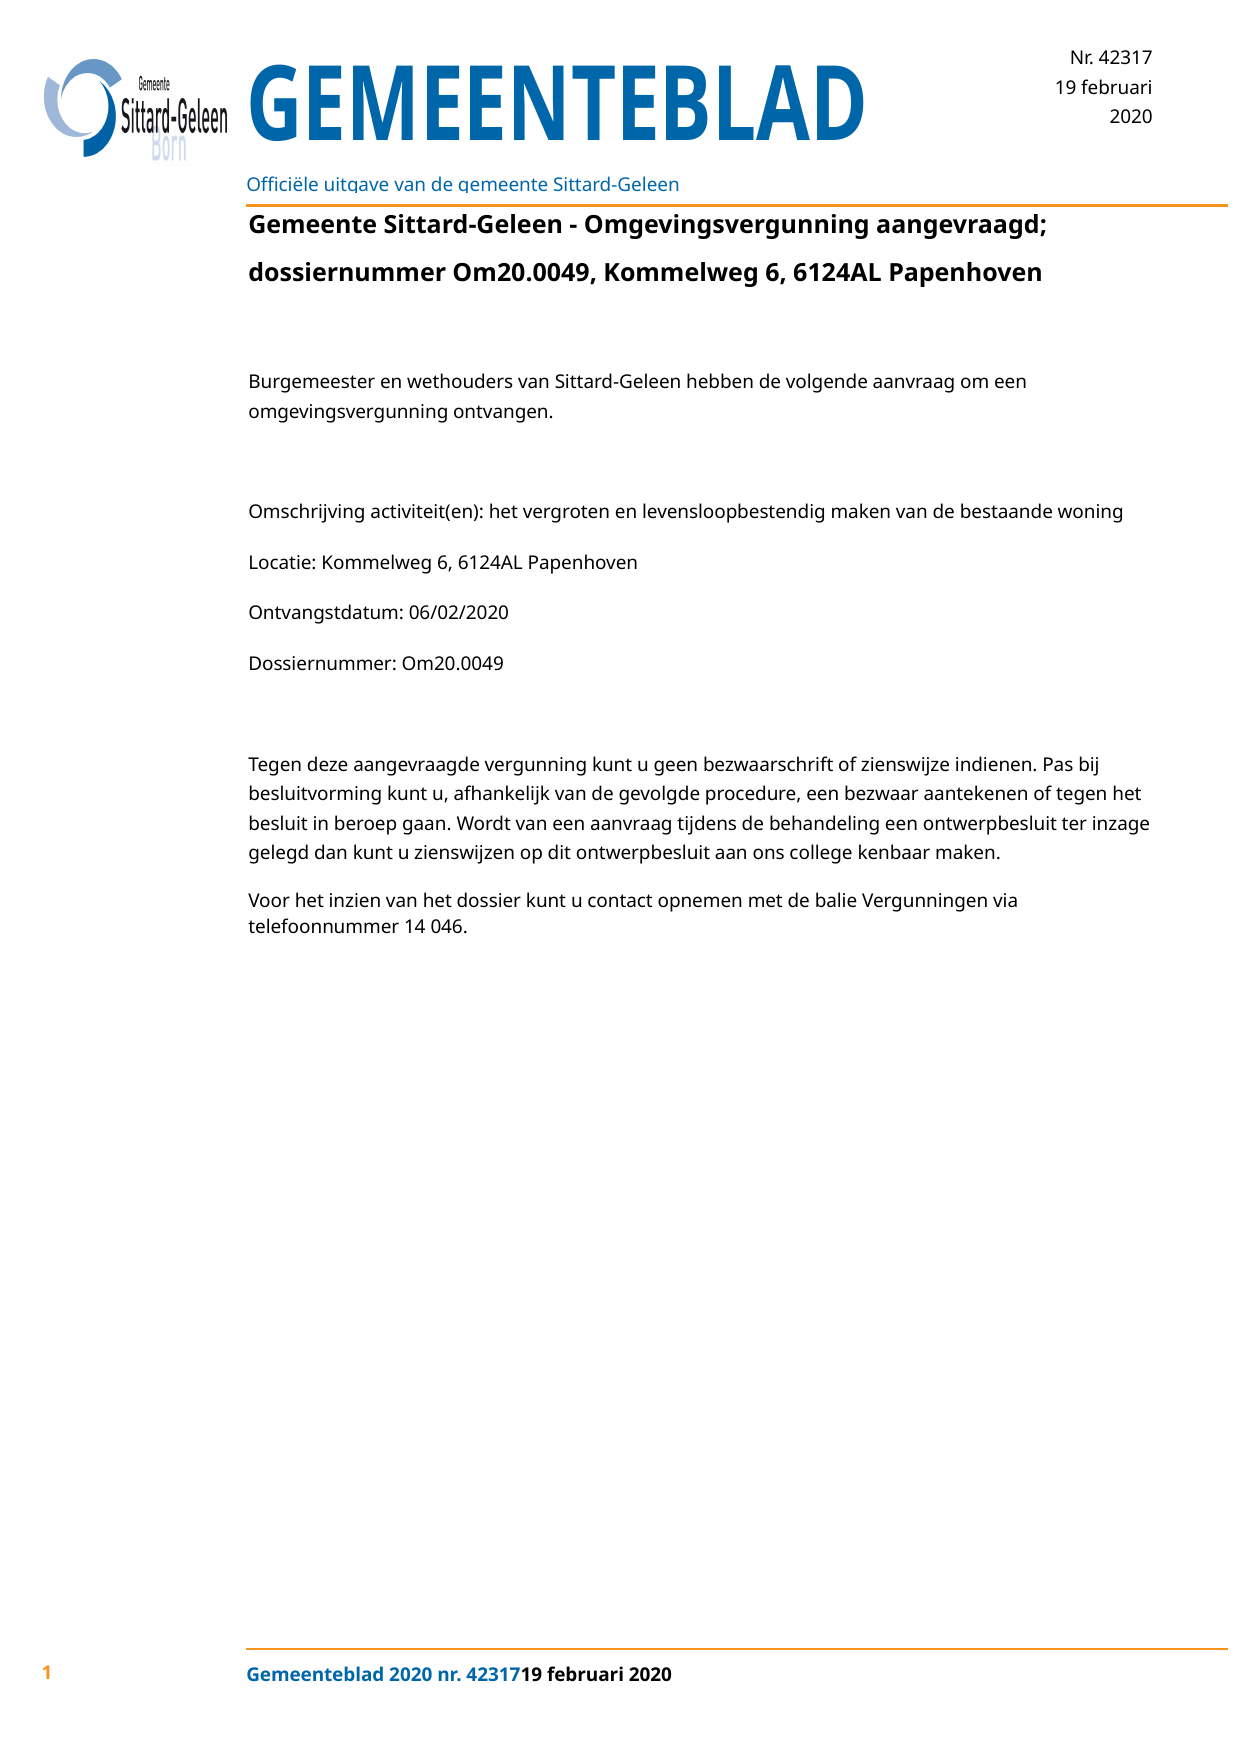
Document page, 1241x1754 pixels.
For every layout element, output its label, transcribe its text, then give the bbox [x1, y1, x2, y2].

text Tegen deze aangevraagde vergunning kunt u geen bezwaarschrift of zienswijze indienen. Pas bij besluitvorming kunt u, afhankelijk van de gevolgde procedure, een bezwaar aantekenen of tegen het besluit in beroep gaan. Wordt van een aanvraag tijdens de behandeling een ontwerpbesluit ter inzage gelegd dan kunt u zienswijzen op dit ontwerpbesluit aan ons college kenbaar maken. [248, 751, 1152, 865]
text Locatie: Kommelweg 6, 6124AL Papenhoven [248, 549, 1152, 575]
text Gemeente Sittard-Geleen - Omgevingsvergunning aangevraagd; dossiernummer Om20.0049, Kommelweg 6, 6124AL Papenhoven [248, 207, 1152, 288]
text Ontvangstdatum: 06/02/2020 [248, 599, 1152, 625]
text Burgemeester en wethouders van Sittard-Geleen hebben de volgende aanvraag om een omgevingsvergunning ontvangen. [248, 368, 1152, 424]
text Voor het inzien van het dossier kunt u contact opnemen met de balie Vergunningen via telefoonnummer 14 046. [248, 887, 1152, 939]
text Omschrijving activiteit(en): het vergroten en levensloopbestendig maken van de bestaande woning [248, 499, 1152, 524]
text Dossiernummer: Om20.0049 [248, 650, 1152, 676]
picture [41, 47, 231, 172]
